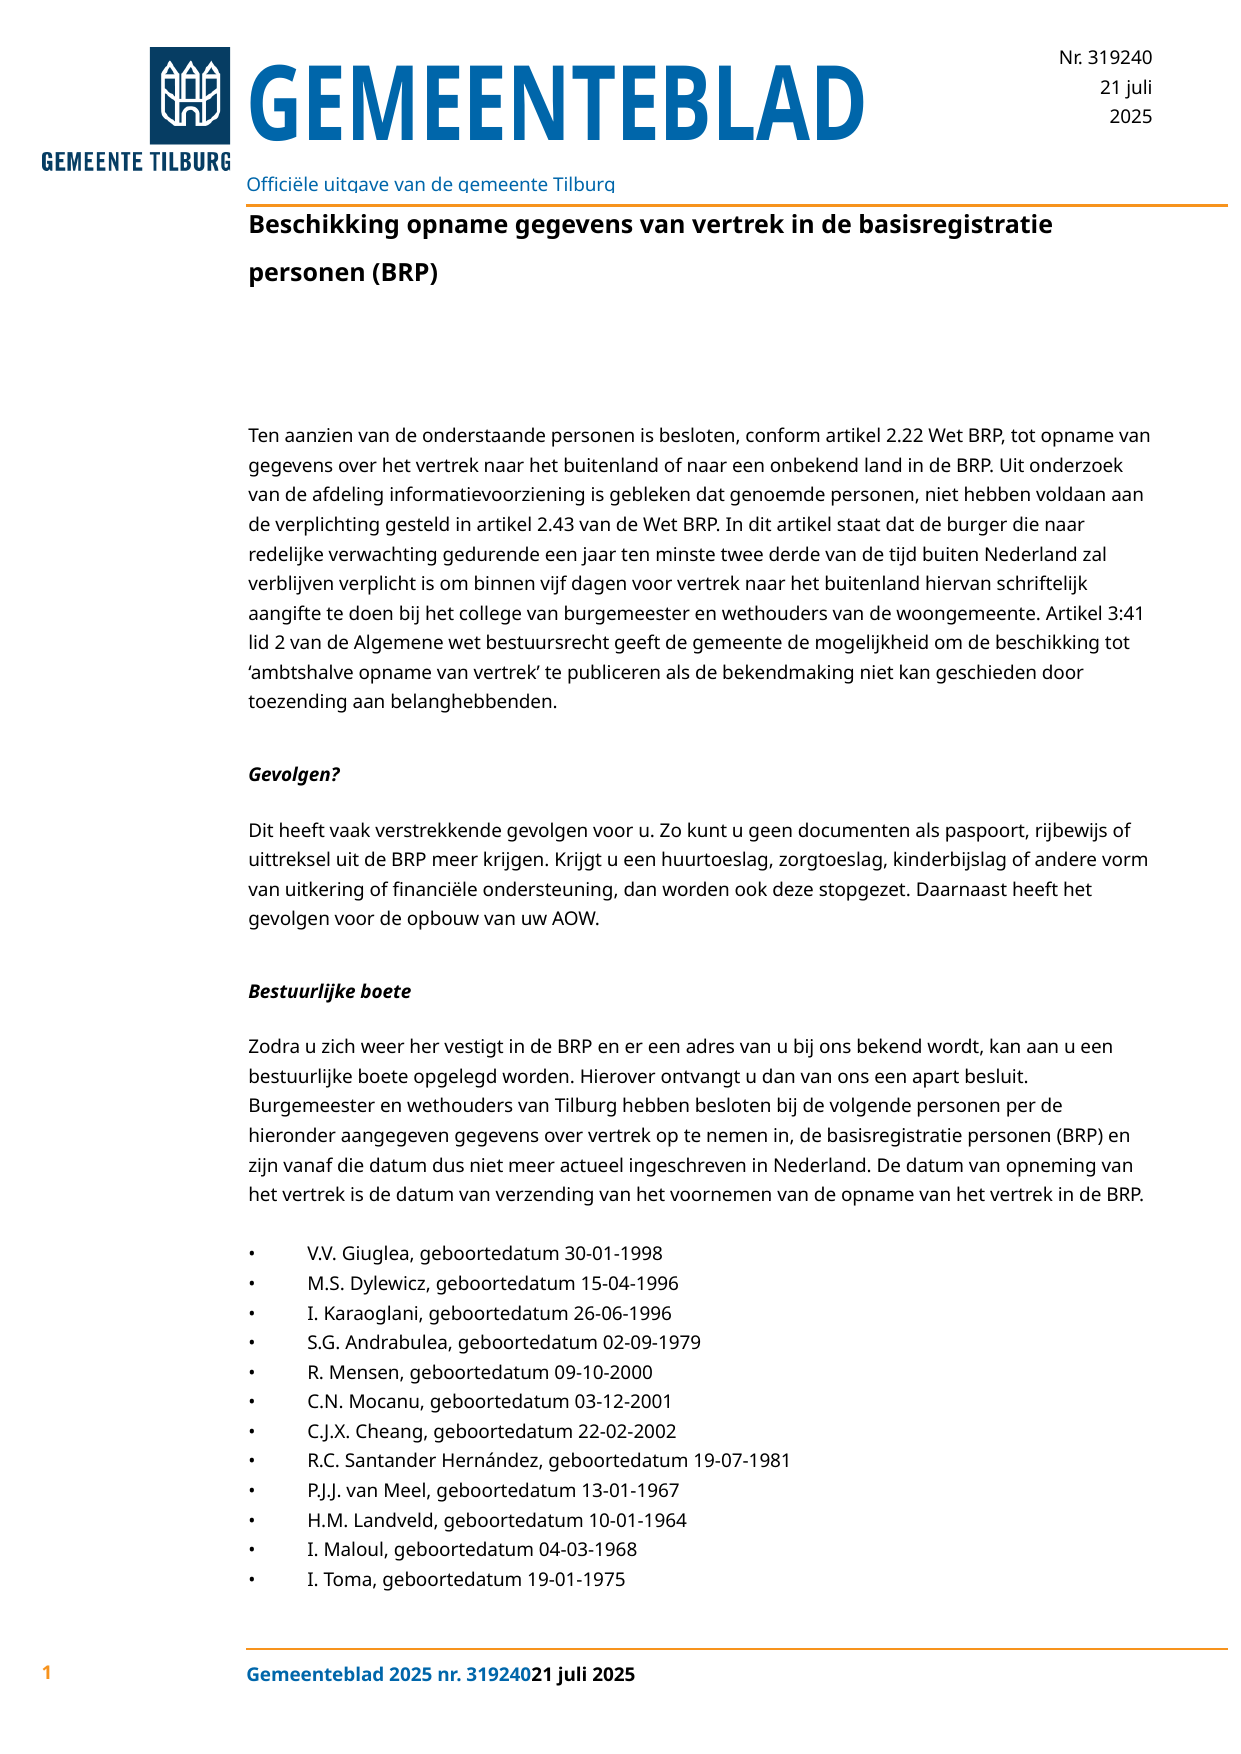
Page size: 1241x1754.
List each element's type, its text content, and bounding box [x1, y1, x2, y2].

list S.G. Andrabulea, geboortedatum 02-09-1979 [248, 1329, 1152, 1355]
list V.V. Giuglea, geboortedatum 30-01-1998 [248, 1241, 1152, 1266]
text Zodra u zich weer her vestigt in de BRP en er een adres van u bij ons bekend wordt, kan aan u een bestuurlijke boete opgelegd worden. Hierover ontvangt u dan van ons een apart besluit. [248, 1033, 1152, 1089]
list C.N. Mocanu, geboortedatum 03-12-2001 [248, 1388, 1152, 1414]
text Burgemeester en wethouders van Tilburg hebben besloten bij de volgende personen per de hieronder aangegeven gegevens over vertrek op te nemen in, de basisregistratie personen (BRP) en zijn vanaf die datum dus niet meer actueel ingeschreven in Nederland. De datum van opneming van het vertrek is de datum van verzending van het voornemen van de opname van het vertrek in de BRP. [248, 1093, 1152, 1207]
text Ten aanzien van de onderstaande personen is besloten, conform artikel 2.22 Wet BRP, tot opname van gegevens over het vertrek naar het buitenland of naar een onbekend land in de BRP. Uit onderzoek van de afdeling informatievoorziening is gebleken dat genoemde personen, niet hebben voldaan aan de verplichting gesteld in artikel 2.43 van de Wet BRP. In dit artikel staat dat de burger die naar redelijke verwachting gedurende een jaar ten minste twee derde van de tijd buiten Nederland zal verblijven verplicht is om binnen vijf dagen voor vertrek naar het buitenland hiervan schriftelijk aangifte te doen bij het college van burgemeester en wethouders van de woongemeente. Artikel 3:41 lid 2 van de Algemene wet bestuursrecht geeft de gemeente de mogelijkheid om de beschikking tot ‘ambtshalve opname van vertrek’ te publiceren als de bekendmaking niet kan geschieden door toezending aan belanghebbenden. [248, 422, 1152, 714]
text Beschikking opname gegevens van vertrek in de basisregistratie personen (BRP) [248, 207, 1152, 288]
list I. Karaoglani, geboortedatum 26-06-1996 [248, 1300, 1152, 1326]
list R.C. Santander Hernández, geboortedatum 19-07-1981 [248, 1448, 1152, 1473]
list P.J.J. van Meel, geboortedatum 13-01-1967 [248, 1477, 1152, 1503]
list H.M. Landveld, geboortedatum 10-01-1964 [248, 1507, 1152, 1533]
text Bestuurlijke boete [248, 978, 1152, 1004]
text Gevolgen? [248, 761, 1152, 787]
list R. Mensen, geboortedatum 09-10-2000 [248, 1359, 1152, 1385]
picture [41, 47, 231, 172]
list I. Maloul, geboortedatum 04-03-1968 [248, 1536, 1152, 1562]
list C.J.X. Cheang, geboortedatum 22-02-2002 [248, 1418, 1152, 1444]
list M.S. Dylewicz, geboortedatum 15-04-1996 [248, 1270, 1152, 1296]
list I. Toma, geboortedatum 19-01-1975 [248, 1566, 1152, 1592]
text Dit heeft vaak verstrekkende gevolgen voor u. Zo kunt u geen documenten als paspoort, rijbewijs of uittreksel uit de BRP meer krijgen. Krijgt u een huurtoeslag, zorgtoeslag, kinderbijslag of andere vorm van uitkering of financiële ondersteuning, dan worden ook deze stopgezet. Daarnaast heeft het gevolgen voor de opbouw van uw AOW. [248, 817, 1152, 931]
